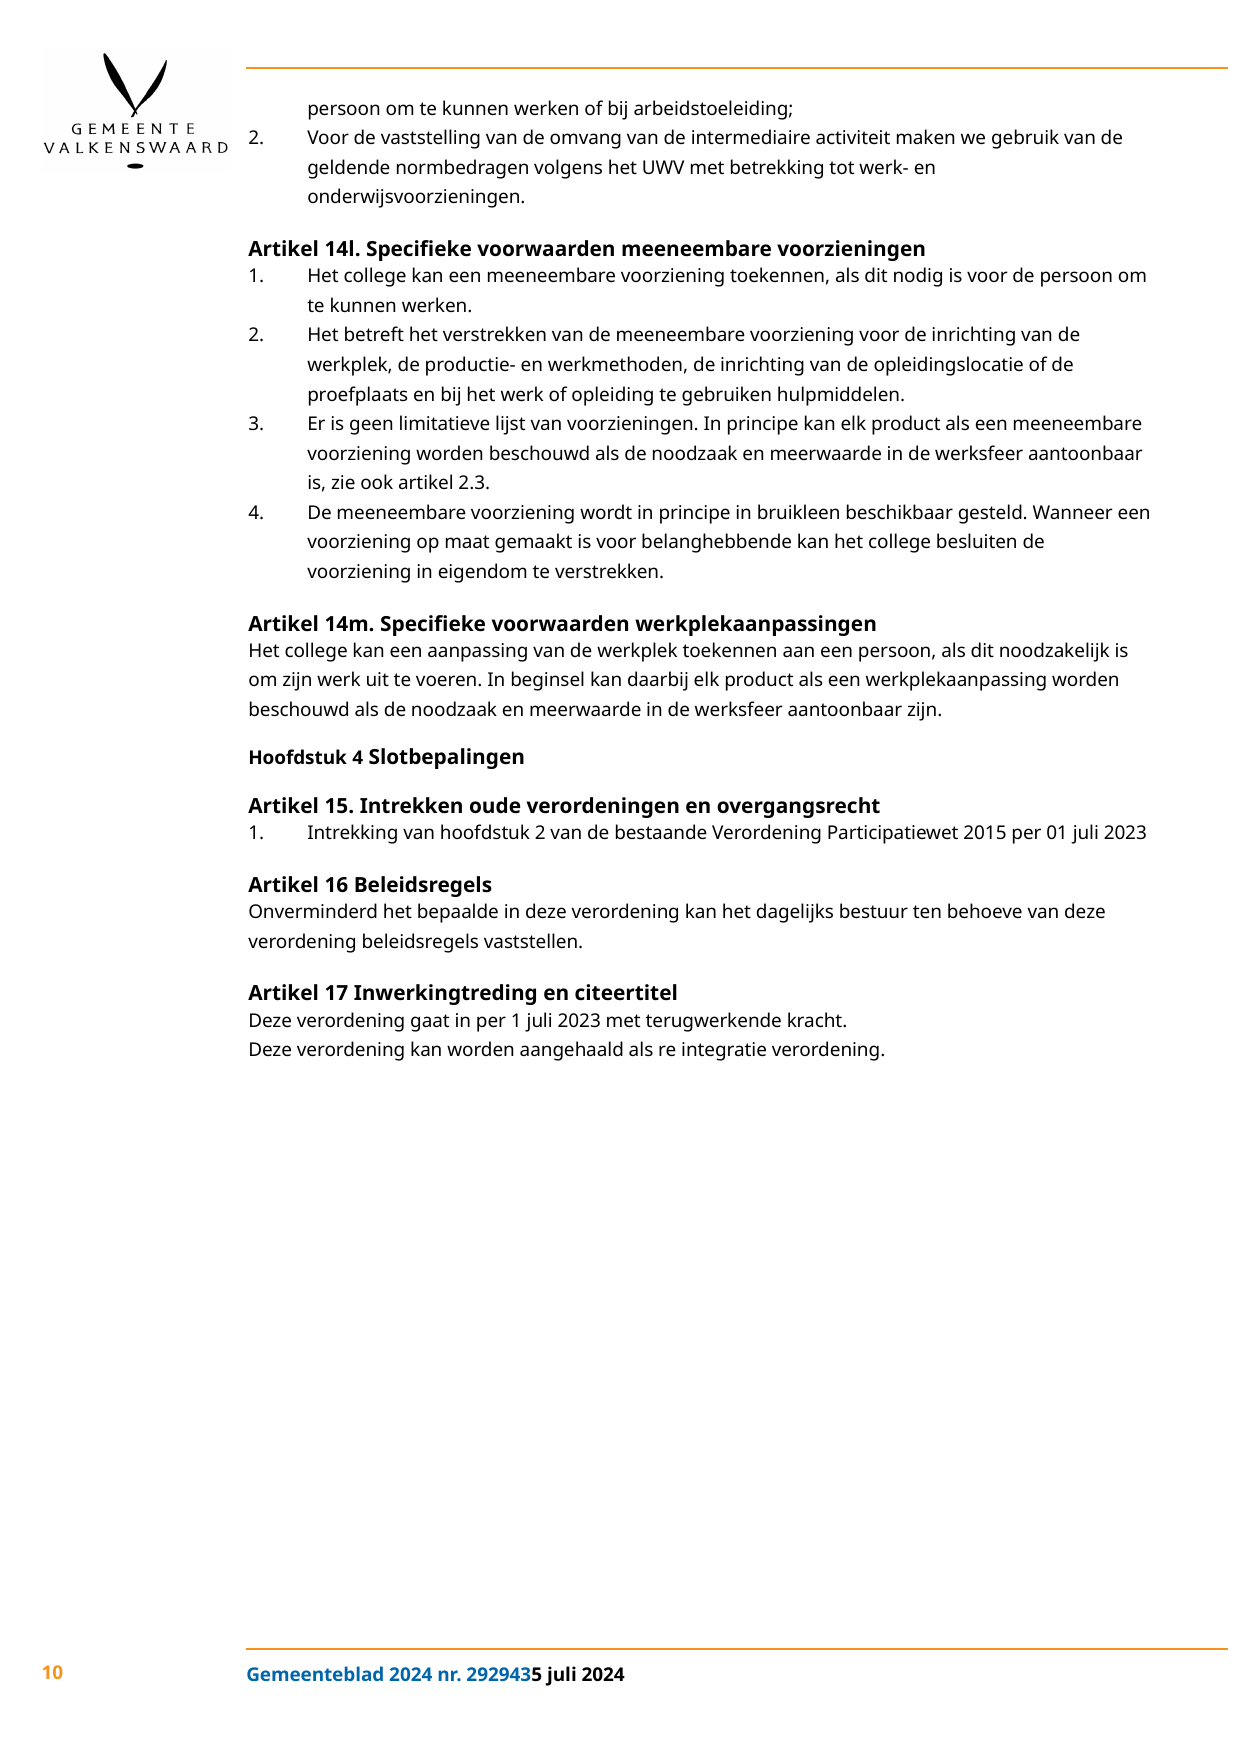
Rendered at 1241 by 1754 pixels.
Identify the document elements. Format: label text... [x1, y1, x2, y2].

list De meeneembare voorziening wordt in principe in bruikleen beschikbaar gesteld. Wanneer een voorziening op maat gemaakt is voor belanghebbende kan het college besluiten de voorziening in eigendom te verstrekken. [248, 499, 1152, 584]
text Deze verordening kan worden aangehaald als re integratie verordening. [248, 1036, 1152, 1062]
text Deze verordening gaat in per 1 juli 2023 met terugwerkende kracht. [248, 1007, 1152, 1033]
list Intrekking van hoofdstuk 2 van de bestaande Verordening Participatiewet 2015 per 01 juli 2023 [248, 819, 1152, 845]
text Artikel 14m. Specifieke voorwaarden werkplekaanpassingen [248, 609, 1152, 637]
text Artikel 17 Inwerkingtreding en citeertitel [248, 978, 1152, 1007]
list persoon om te kunnen werken of bij arbeidstoeleiding; [248, 95, 1152, 121]
picture [41, 47, 231, 172]
list Voor de vaststelling van de omvang van de intermediaire activiteit maken we gebruik van de geldende normbedragen volgens het UWV met betrekking tot werk- en onderwijsvoorzieningen. [248, 124, 1152, 209]
text Artikel 14l. Specifieke voorwaarden meeneembare voorzieningen [248, 234, 1152, 262]
list Het betreft het verstrekken van de meeneembare voorziening voor de inrichting van de werkplek, de productie- en werkmethoden, de inrichting van de opleidingslocatie of de proefplaats en bij het werk of opleiding te gebruiken hulpmiddelen. [248, 322, 1152, 406]
text Artikel 16 Beleidsregels [248, 870, 1152, 898]
text Onverminderd het bepaalde in deze verordening kan het dagelijks bestuur ten behoeve van deze verordening beleidsregels vaststellen. [248, 898, 1152, 954]
text Het college kan een aanpassing van de werkplek toekennen aan een persoon, als dit noodzakelijk is om zijn werk uit te voeren. In beginsel kan daarbij elk product als een werkplekaanpassing worden beschouwd als de noodzaak en meerwaarde in de werksfeer aantoonbaar zijn. [248, 637, 1152, 722]
text Artikel 15. Intrekken oude verordeningen en overgangsrecht [248, 791, 1152, 819]
list Het college kan een meeneembare voorziening toekennen, als dit nodig is voor de persoon om te kunnen werken. [248, 262, 1152, 318]
list Er is geen limitatieve lijst van voorzieningen. In principe kan elk product als een meeneembare voorziening worden beschouwd als de noodzaak en meerwaarde in de werksfeer aantoonbaar is, zie ook artikel 2.3. [248, 410, 1152, 495]
text Hoofdstuk 4 Slotbepalingen [248, 742, 1152, 770]
